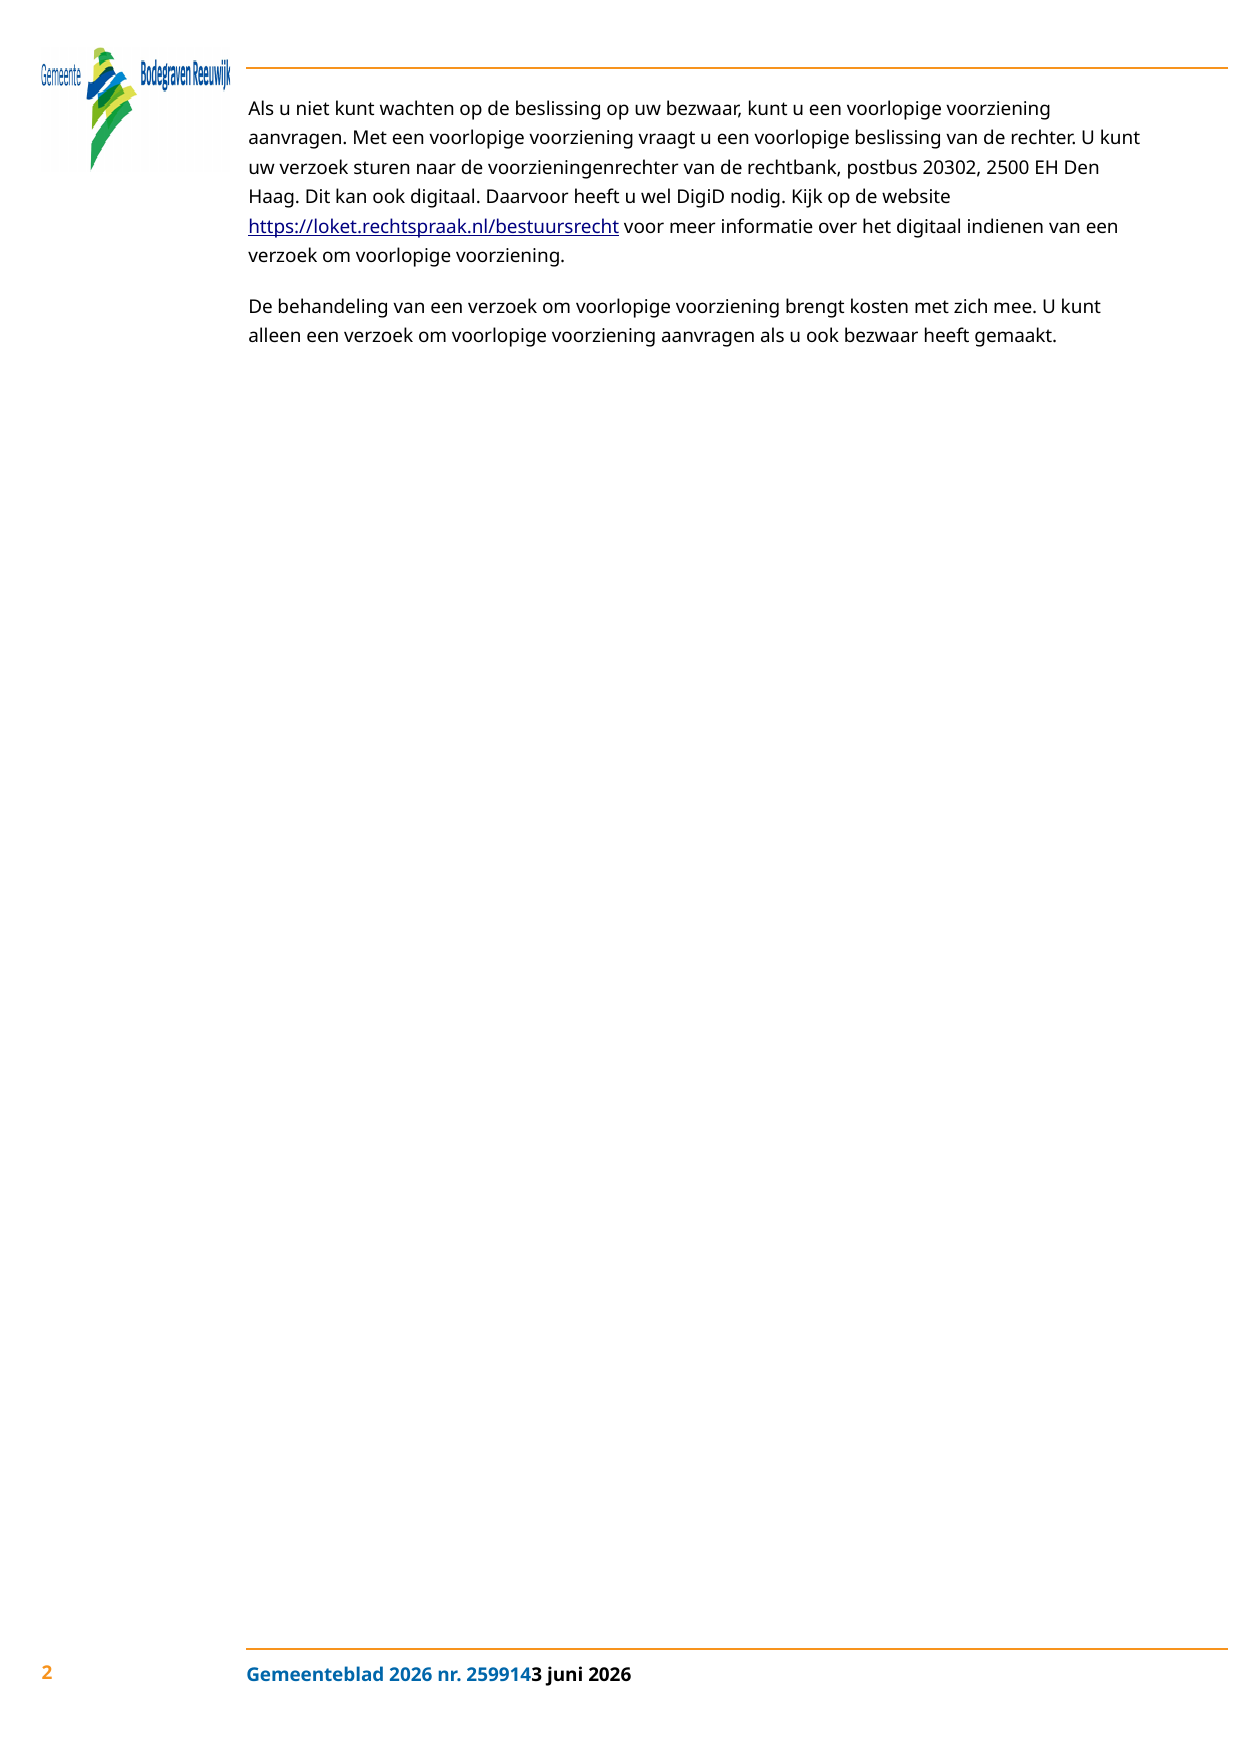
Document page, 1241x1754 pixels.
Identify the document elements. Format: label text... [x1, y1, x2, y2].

text De behandeling van een verzoek om voorlopige voorziening brengt kosten met zich mee. U kunt alleen een verzoek om voorlopige voorziening aanvragen als u ook bezwaar heeft gemaakt. [248, 293, 1152, 348]
picture [41, 47, 231, 172]
text Als u niet kunt wachten op de beslissing op uw bezwaar, kunt u een voorlopige voorziening aanvragen. Met een voorlopige voorziening vraagt u een voorlopige beslissing van de rechter. U kunt uw verzoek sturen naar de voorzieningenrechter van de rechtbank, postbus 20302, 2500 EH Den Haag. Dit kan ook digitaal. Daarvoor heeft u wel DigiD nodig. Kijk op de website https://loket.rechtspraak.nl/bestuursrecht voor meer informatie over het digitaal indienen van een verzoek om voorlopige voorziening. [248, 95, 1152, 268]
